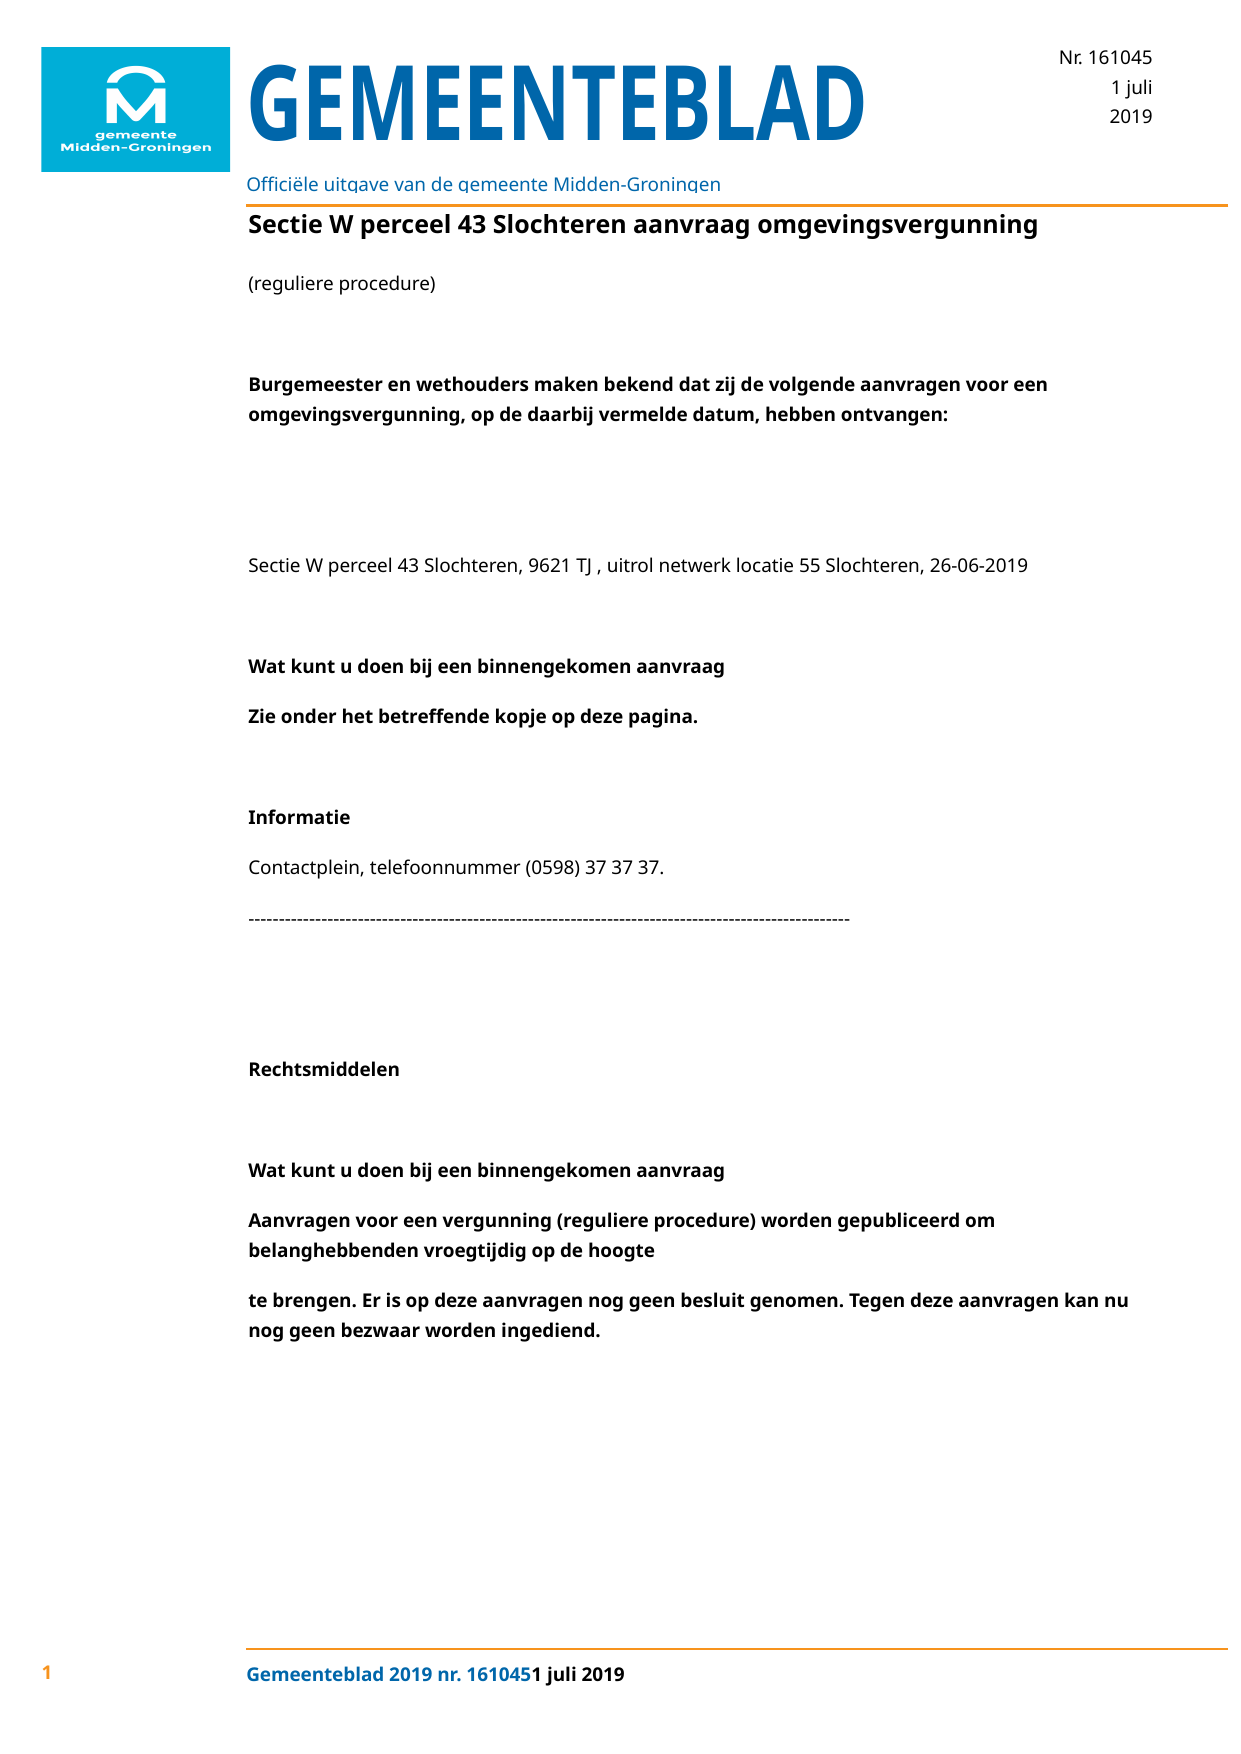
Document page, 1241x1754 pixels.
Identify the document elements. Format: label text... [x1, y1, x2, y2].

text --------------------------------------------------------------------------------------------------- [248, 905, 1152, 931]
picture [184, 146, 190, 153]
text Sectie W perceel 43 Slochteren aanvraag omgevingsvergunning [248, 207, 1152, 241]
text Informatie [248, 804, 1152, 830]
text te brengen. Er is op deze aanvragen nog geen besluit genomen. Tegen deze aanvragen kan nu nog geen bezwaar worden ingediend. [248, 1287, 1152, 1343]
text Zie onder het betreffende kopje op deze pagina. [248, 703, 1152, 729]
text Burgemeester en wethouders maken bekend dat zij de volgende aanvragen voor een omgevingsvergunning, op de daarbij vermelde datum, hebben ontvangen: [248, 371, 1152, 426]
text Wat kunt u doen bij een binnengekomen aanvraag [248, 1157, 1152, 1183]
text Sectie W perceel 43 Slochteren, 9621 TJ , uitrol netwerk locatie 55 Slochteren, 26-06-2019 [248, 552, 1152, 578]
text (reguliere procedure) [248, 270, 1152, 296]
text Rechtsmiddelen [248, 1056, 1152, 1082]
picture [107, 89, 165, 122]
text Wat kunt u doen bij een binnengekomen aanvraag [248, 653, 1152, 678]
text Contactplein, telefoonnummer (0598) 37 37 37. [248, 854, 1152, 880]
text Aanvragen voor een vergunning (reguliere procedure) worden gepubliceerd om belanghebbenden vroegtijdig op de hoogte [248, 1207, 1152, 1263]
picture [108, 66, 164, 82]
